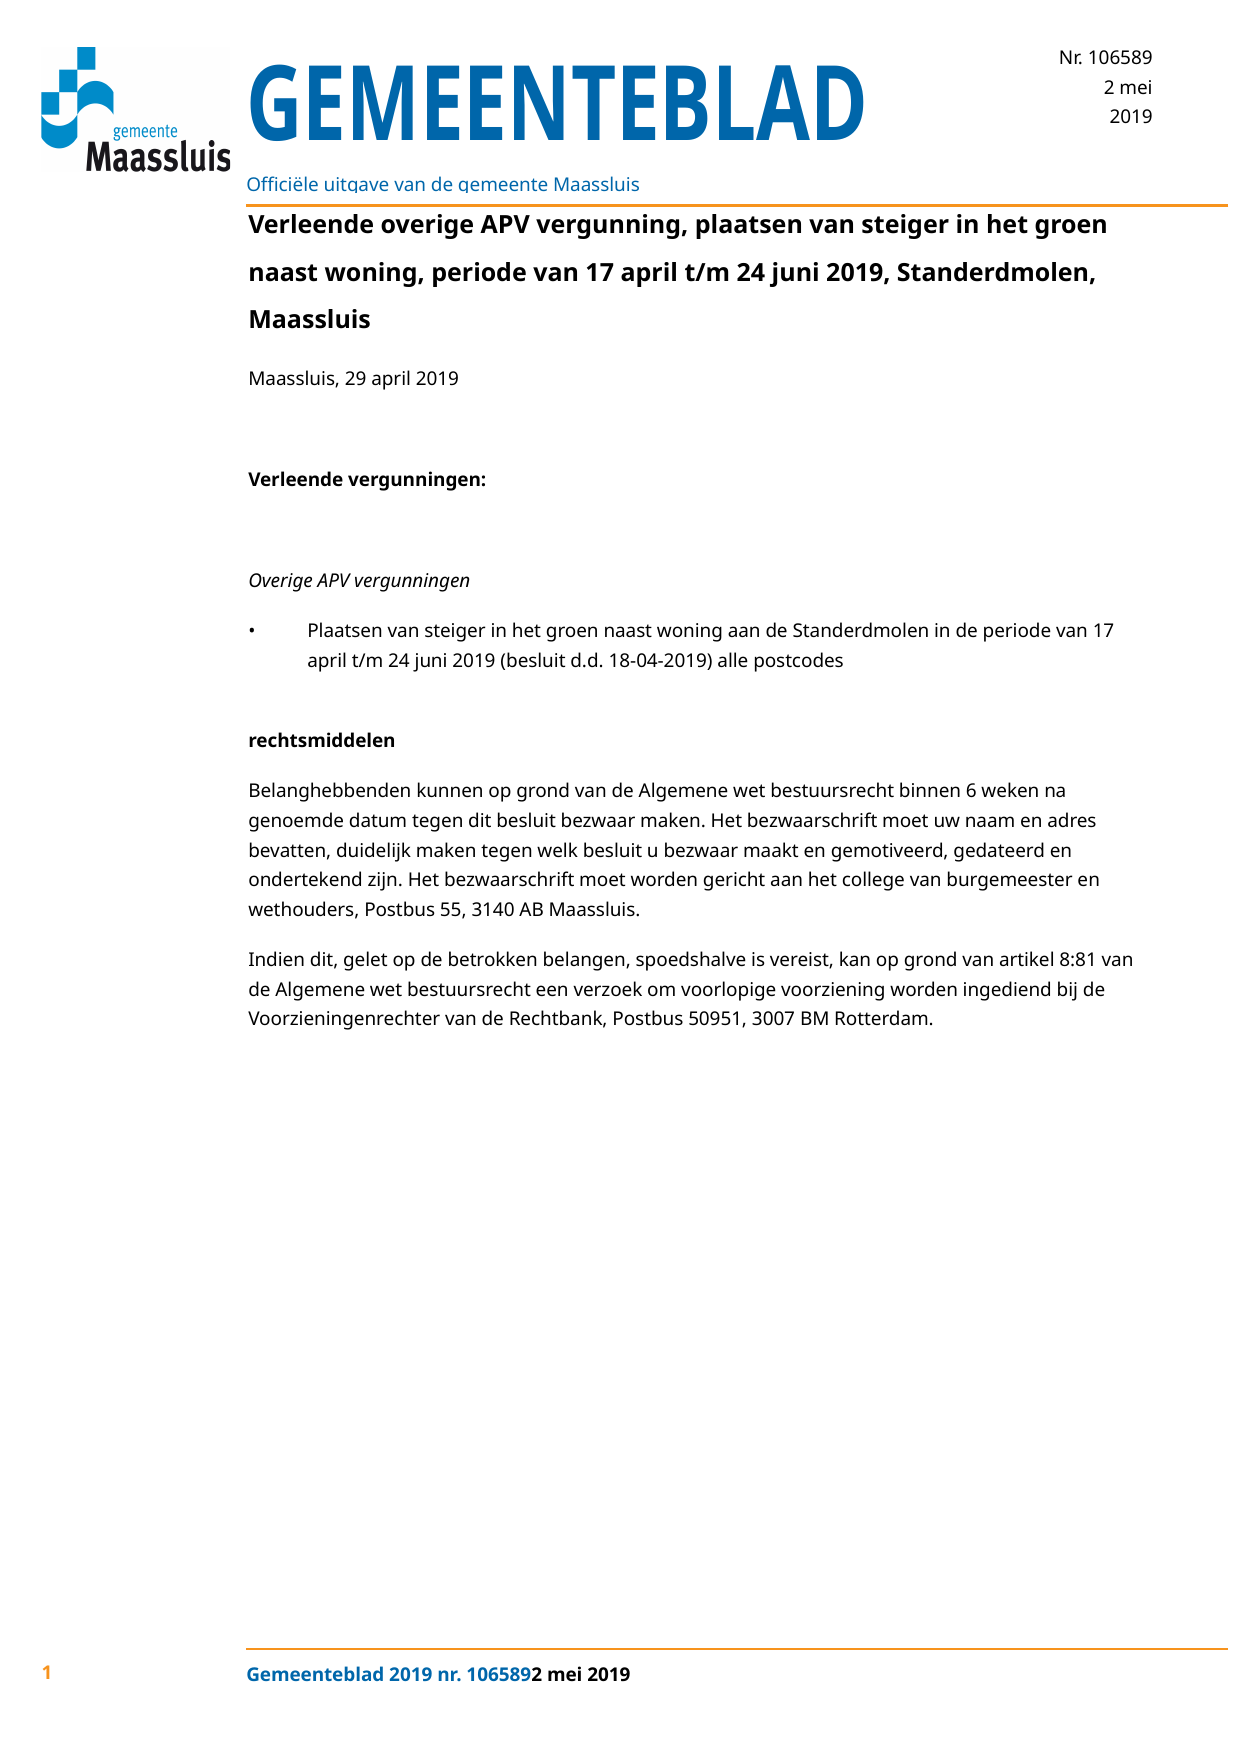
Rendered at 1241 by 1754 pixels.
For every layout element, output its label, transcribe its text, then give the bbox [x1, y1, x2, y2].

list Plaatsen van steiger in het groen naast woning aan de Standerdmolen in de periode van 17 april t/m 24 juni 2019 (besluit d.d. 18-04-2019) alle postcodes [248, 618, 1152, 673]
text Overige APV vergunningen [248, 567, 1152, 593]
picture [41, 47, 77, 92]
text rechtsmiddelen [248, 727, 1152, 753]
text Maassluis, 29 april 2019 [248, 366, 1152, 391]
picture [41, 47, 231, 172]
text Verleende vergunningen: [248, 466, 1152, 492]
text Verleende overige APV vergunning, plaatsen van steiger in het groen naast woning, periode van 17 april t/m 24 juni 2019, Standerdmolen, Maassluis [248, 207, 1152, 336]
text Indien dit, gelet op de betrokken belangen, spoedshalve is vereist, kan op grond van artikel 8:81 van de Algemene wet bestuursrecht een verzoek om voorlopige voorziening worden ingediend bij de Voorzieningenrechter van de Rechtbank, Postbus 50951, 3007 BM Rotterdam. [248, 946, 1152, 1031]
text Belanghebbenden kunnen op grond van de Algemene wet bestuursrecht binnen 6 weken na genoemde datum tegen dit besluit bezwaar maken. Het bezwaarschrift moet uw naam en adres bevatten, duidelijk maken tegen welk besluit u bezwaar maakt en gemotiveerd, gedateerd en ondertekend zijn. Het bezwaarschrift moet worden gericht aan het college van burgemeester en wethouders, Postbus 55, 3140 AB Maassluis. [248, 778, 1152, 922]
